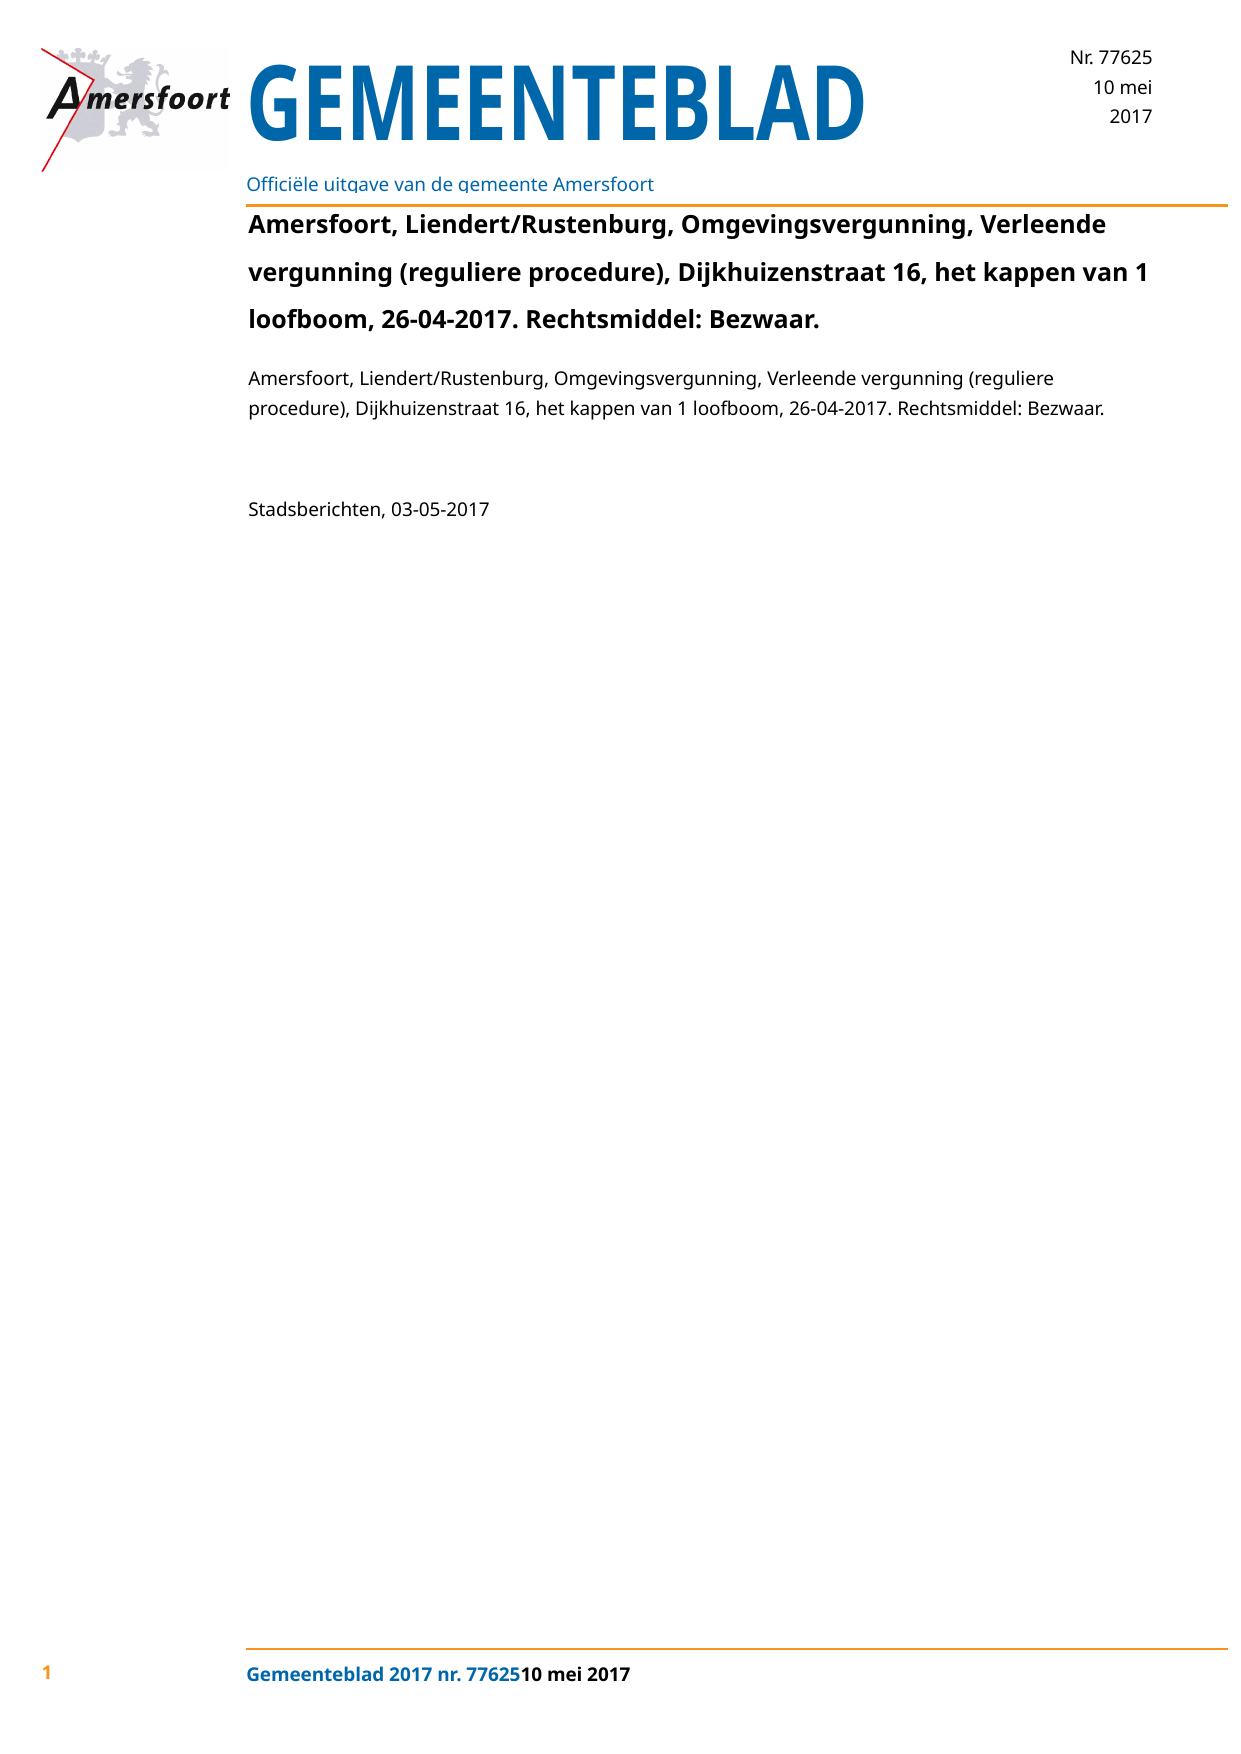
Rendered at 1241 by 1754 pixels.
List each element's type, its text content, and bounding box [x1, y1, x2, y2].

text Stadsberichten, 03-05-2017 [248, 496, 1152, 522]
text Amersfoort, Liendert/Rustenburg, Omgevingsvergunning, Verleende vergunning (reguliere procedure), Dijkhuizenstraat 16, het kappen van 1 loofboom, 26-04-2017. Rechtsmiddel: Bezwaar. [248, 366, 1152, 421]
picture [41, 47, 231, 172]
text Amersfoort, Liendert/Rustenburg, Omgevingsvergunning, Verleende vergunning (reguliere procedure), Dijkhuizenstraat 16, het kappen van 1 loofboom, 26-04-2017. Rechtsmiddel: Bezwaar. [248, 207, 1152, 336]
